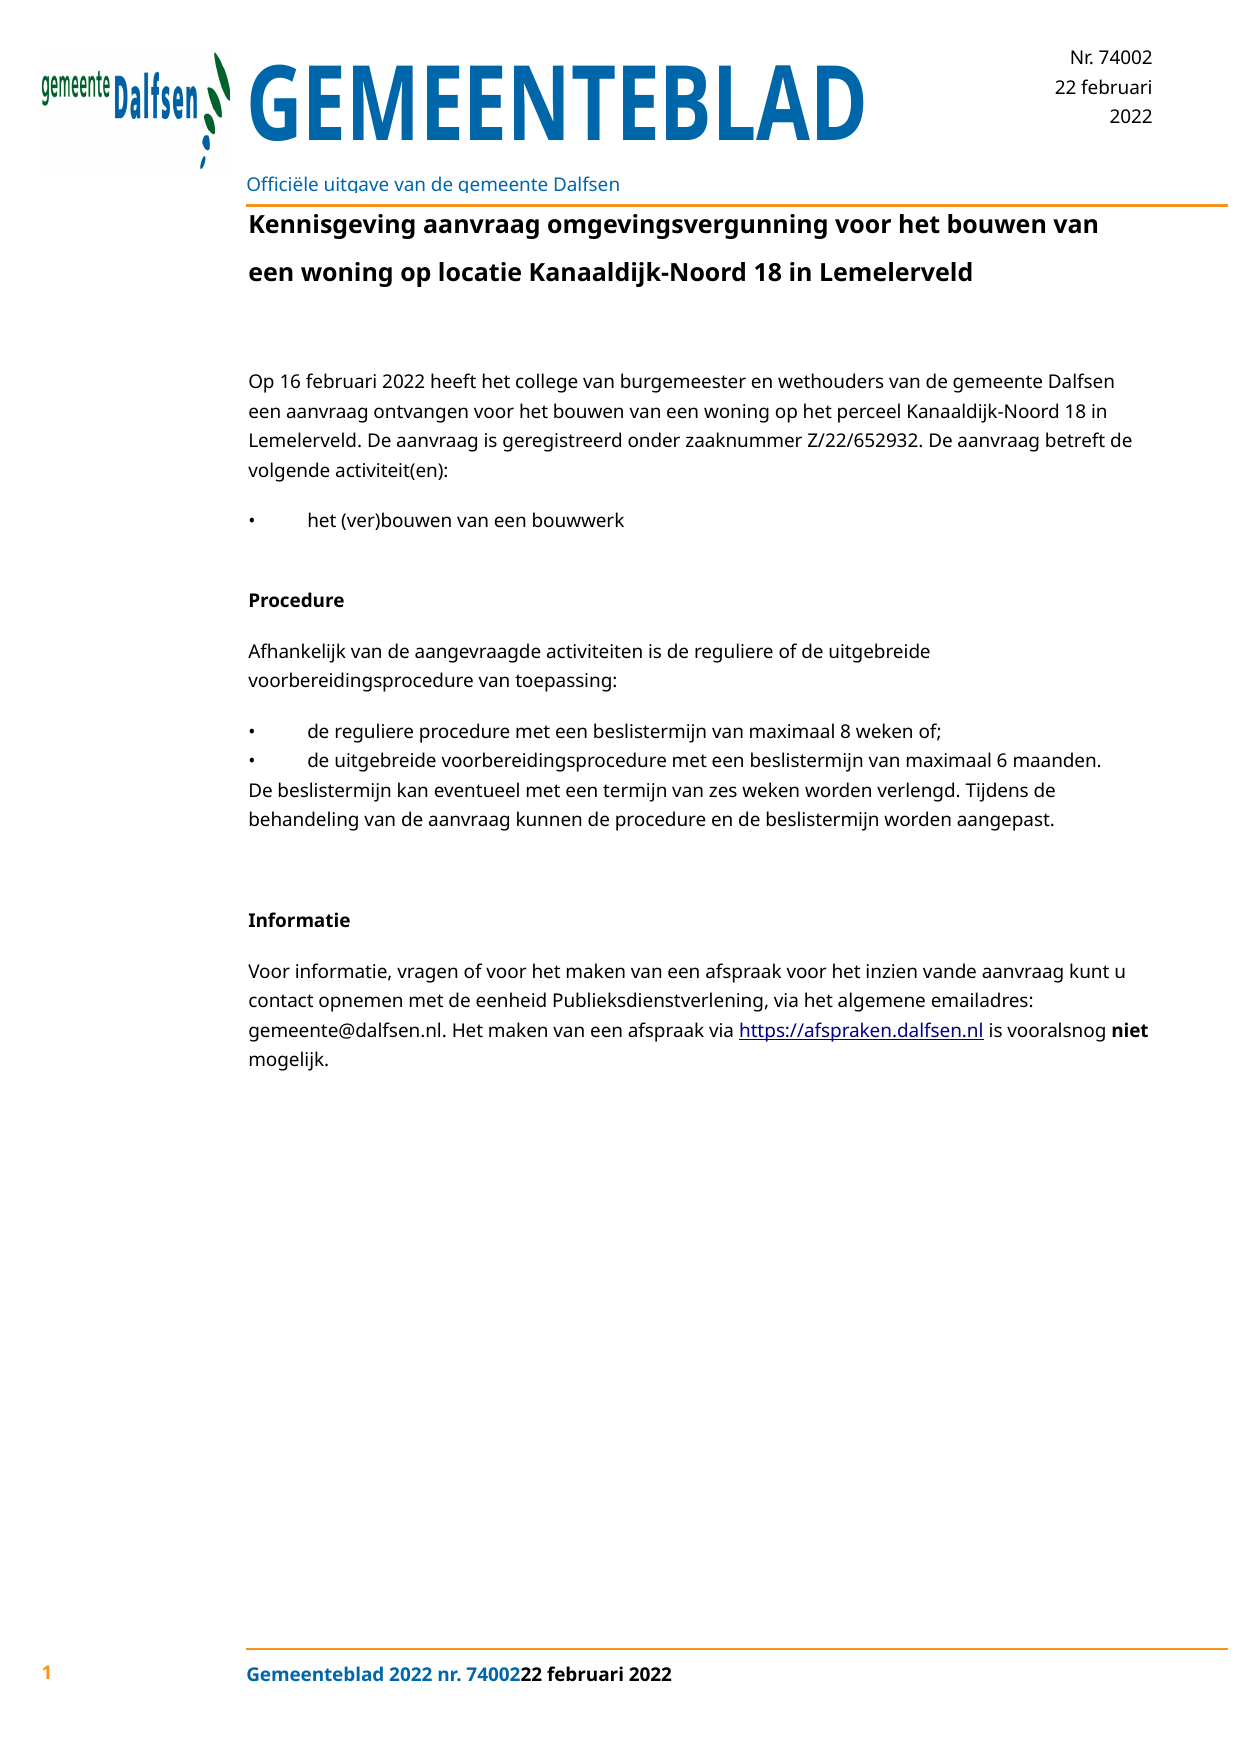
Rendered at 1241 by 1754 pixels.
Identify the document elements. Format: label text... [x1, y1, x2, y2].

list de uitgebreide voorbereidingsprocedure met een beslistermijn van maximaal 6 maanden. [248, 747, 1152, 773]
picture [41, 47, 231, 172]
text Op 16 februari 2022 heeft het college van burgemeester en wethouders van de gemeente Dalfsen een aanvraag ontvangen voor het bouwen van een woning op het perceel Kanaaldijk-Noord 18 in Lemelerveld. De aanvraag is geregistreerd onder zaaknummer Z/22/652932. De aanvraag betreft de volgende activiteit(en): [248, 368, 1152, 483]
text Kennisgeving aanvraag omgevingsvergunning voor het bouwen van een woning op locatie Kanaaldijk-Noord 18 in Lemelerveld [248, 207, 1152, 288]
text Informatie [248, 907, 1152, 933]
text Voor informatie, vragen of voor het maken van een afspraak voor het inzien vande aanvraag kunt u contact opnemen met de eenheid Publieksdienstverlening, via het algemene emailadres: gemeente@dalfsen.nl. Het maken van een afspraak via https://afspraken.dalfsen.nl is vooralsnog niet mogelijk. [248, 958, 1152, 1072]
text Procedure [248, 587, 1152, 613]
list het (ver)bouwen van een bouwwerk [248, 507, 1152, 533]
text Afhankelijk van de aangevraagde activiteiten is de reguliere of de uitgebreide voorbereidingsprocedure van toepassing: [248, 638, 1152, 693]
list de reguliere procedure met een beslistermijn van maximaal 8 weken of; [248, 718, 1152, 744]
text De beslistermijn kan eventueel met een termijn van zes weken worden verlengd. Tijdens de behandeling van de aanvraag kunnen de procedure en de beslistermijn worden aangepast. [248, 777, 1152, 832]
